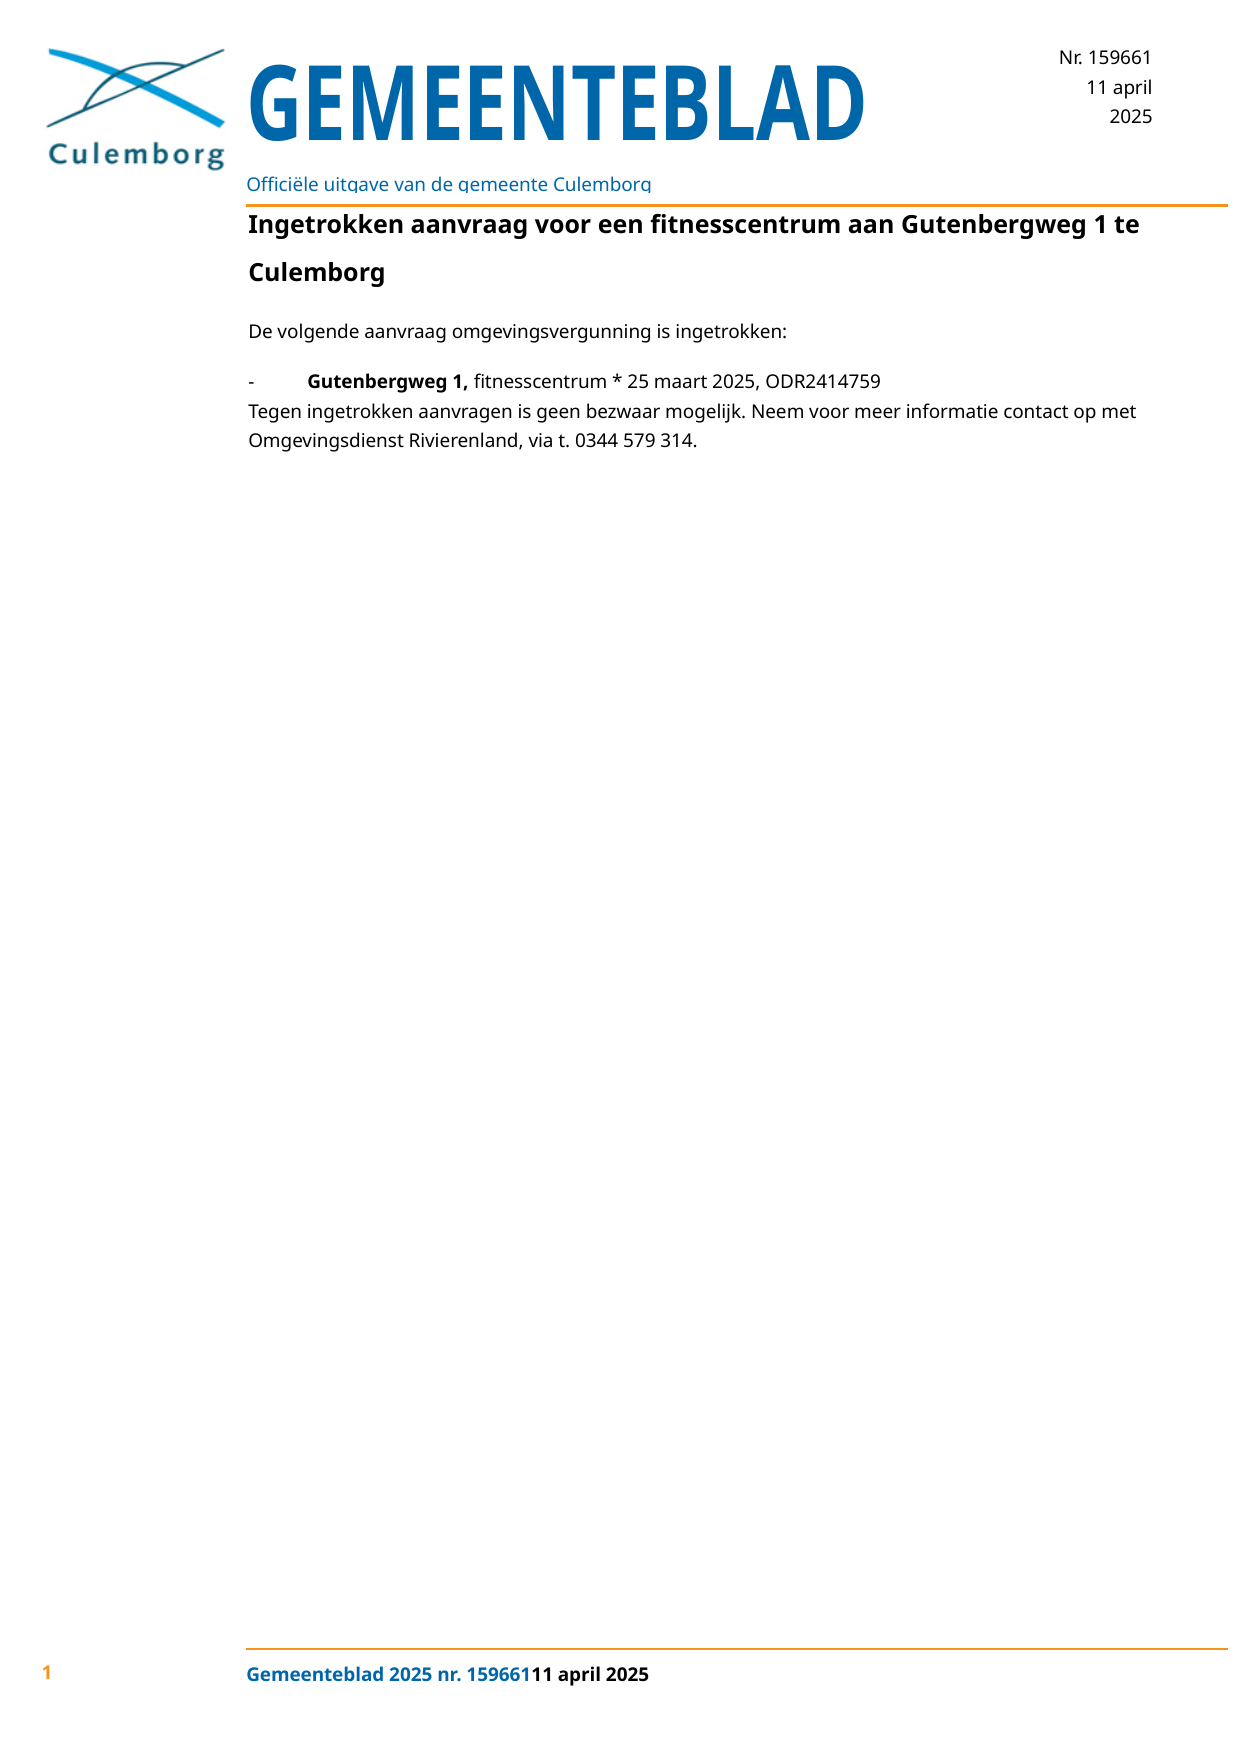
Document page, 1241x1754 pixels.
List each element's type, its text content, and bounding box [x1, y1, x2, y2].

text Ingetrokken aanvraag voor een fitnesscentrum aan Gutenbergweg 1 te Culemborg [248, 207, 1152, 288]
list Gutenbergweg 1, fitnesscentrum * 25 maart 2025, ODR2414759 [248, 368, 1152, 394]
text Tegen ingetrokken aanvragen is geen bezwaar mogelijk. Neem voor meer informatie contact op met Omgevingsdienst Rivierenland, via t. 0344 579 314. [248, 398, 1152, 453]
picture [41, 47, 231, 172]
text De volgende aanvraag omgevingsvergunning is ingetrokken: [248, 318, 1152, 344]
